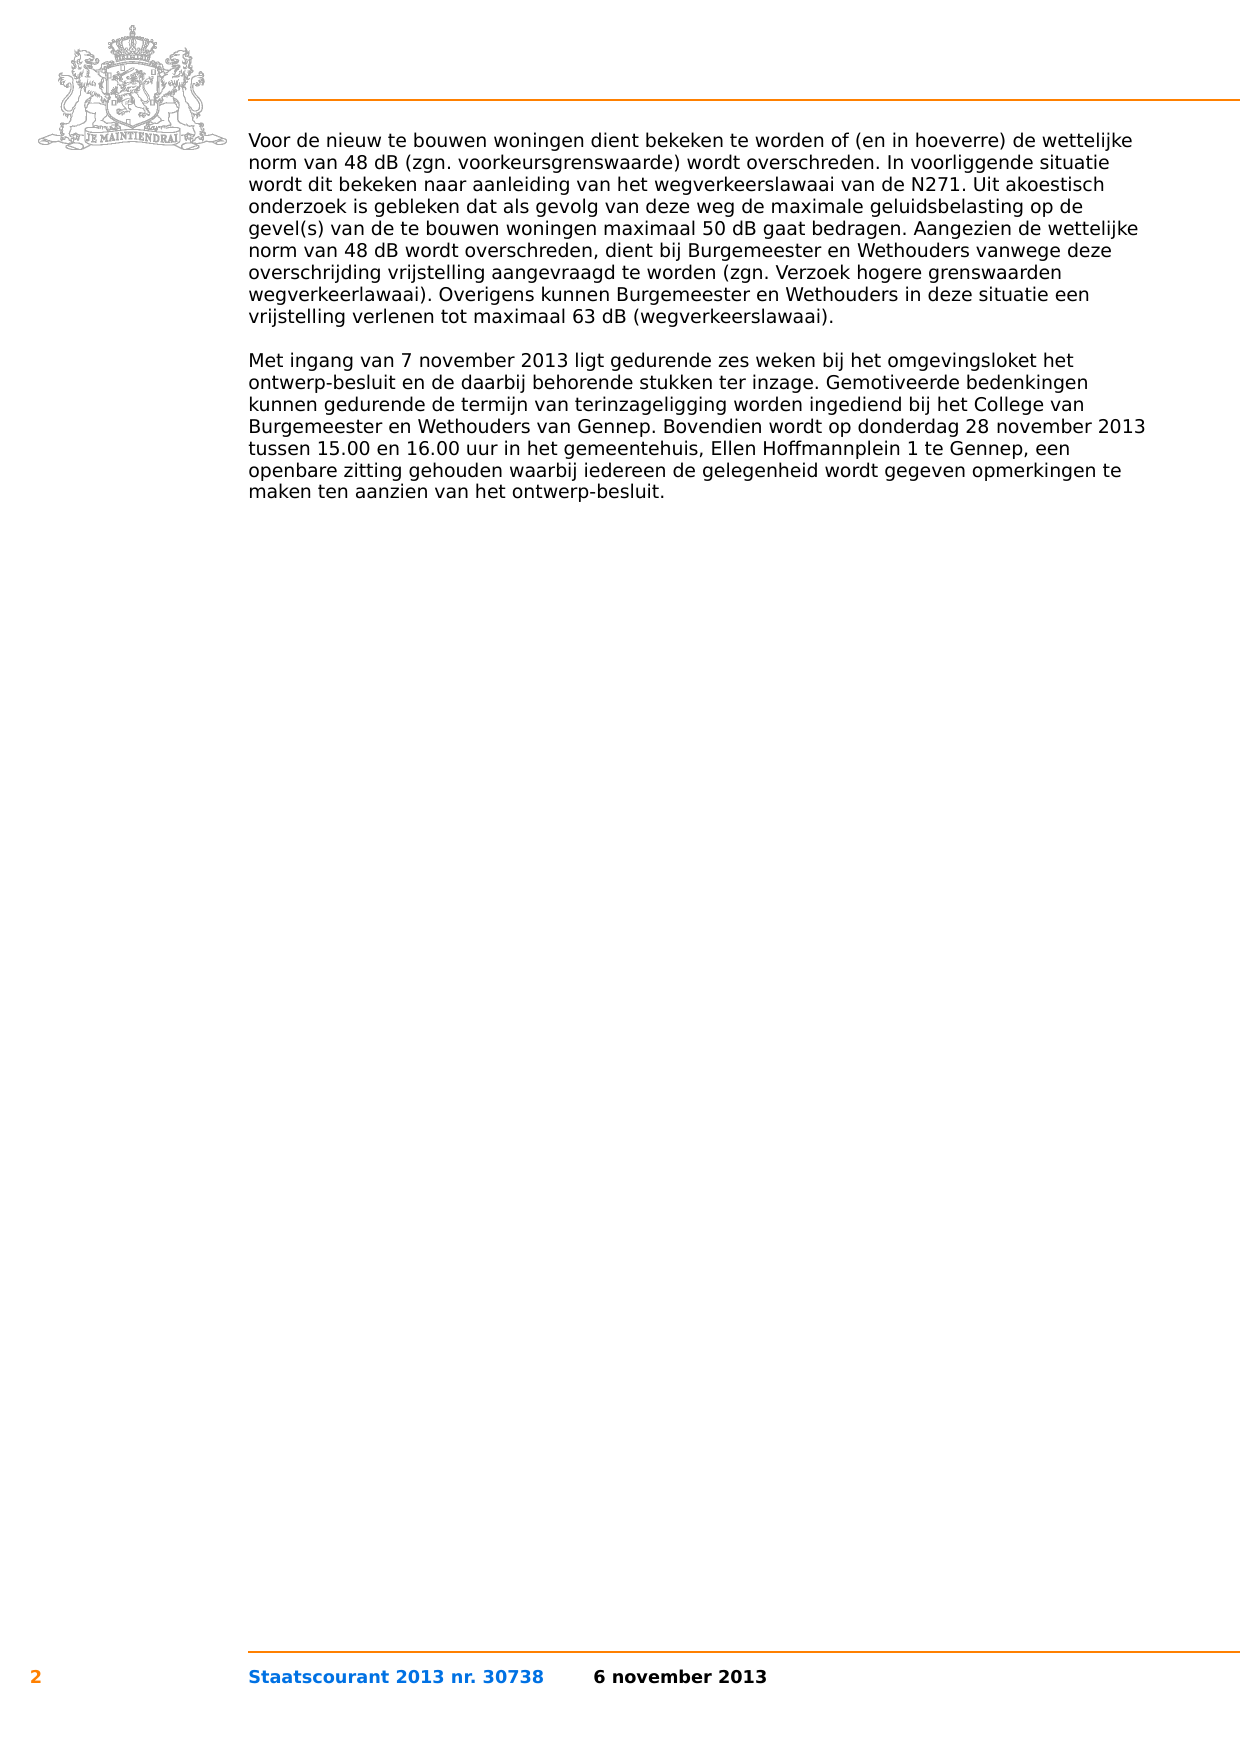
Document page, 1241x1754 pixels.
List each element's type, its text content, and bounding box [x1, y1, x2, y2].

picture [38, 25, 227, 150]
text Voor de nieuw te bouwen woningen dient bekeken te worden of (en in hoeverre) de wettelijke norm van 48 dB (zgn. voorkeursgrenswaarde) wordt overschreden. In voorliggende situatie wordt dit bekeken naar aanleiding van het wegverkeerslawaai van de N271. Uit akoestisch onderzoek is gebleken dat als gevolg van deze weg de maximale geluidsbelasting op de gevel(s) van de te bouwen woningen maximaal 50 dB gaat bedragen. Aangezien de wettelijke norm van 48 dB wordt overschreden, dient bij Burgemeester en Wethouders vanwege deze overschrijding vrijstelling aangevraagd te worden (zgn. Verzoek hogere grenswaarden wegverkeerlawaai). Overigens kunnen Burgemeester en Wethouders in deze situatie een vrijstelling verlenen tot maximaal 63 dB (wegverkeerslawaai). [248, 130, 1163, 328]
text Met ingang van 7 november 2013 ligt gedurende zes weken bij het omgevingsloket het ontwerp-besluit en de daarbij behorende stukken ter inzage. Gemotiveerde bedenkingen kunnen gedurende de termijn van terinzageligging worden ingediend bij het College van Burgemeester en Wethouders van Gennep. Bovendien wordt op donderdag 28 november 2013 tussen 15.00 en 16.00 uur in het gemeentehuis, Ellen Hoffmannplein 1 te Gennep, een openbare zitting gehouden waarbij iedereen de gelegenheid wordt gegeven opmerkingen te maken ten aanzien van het ontwerp-besluit. [248, 349, 1163, 503]
